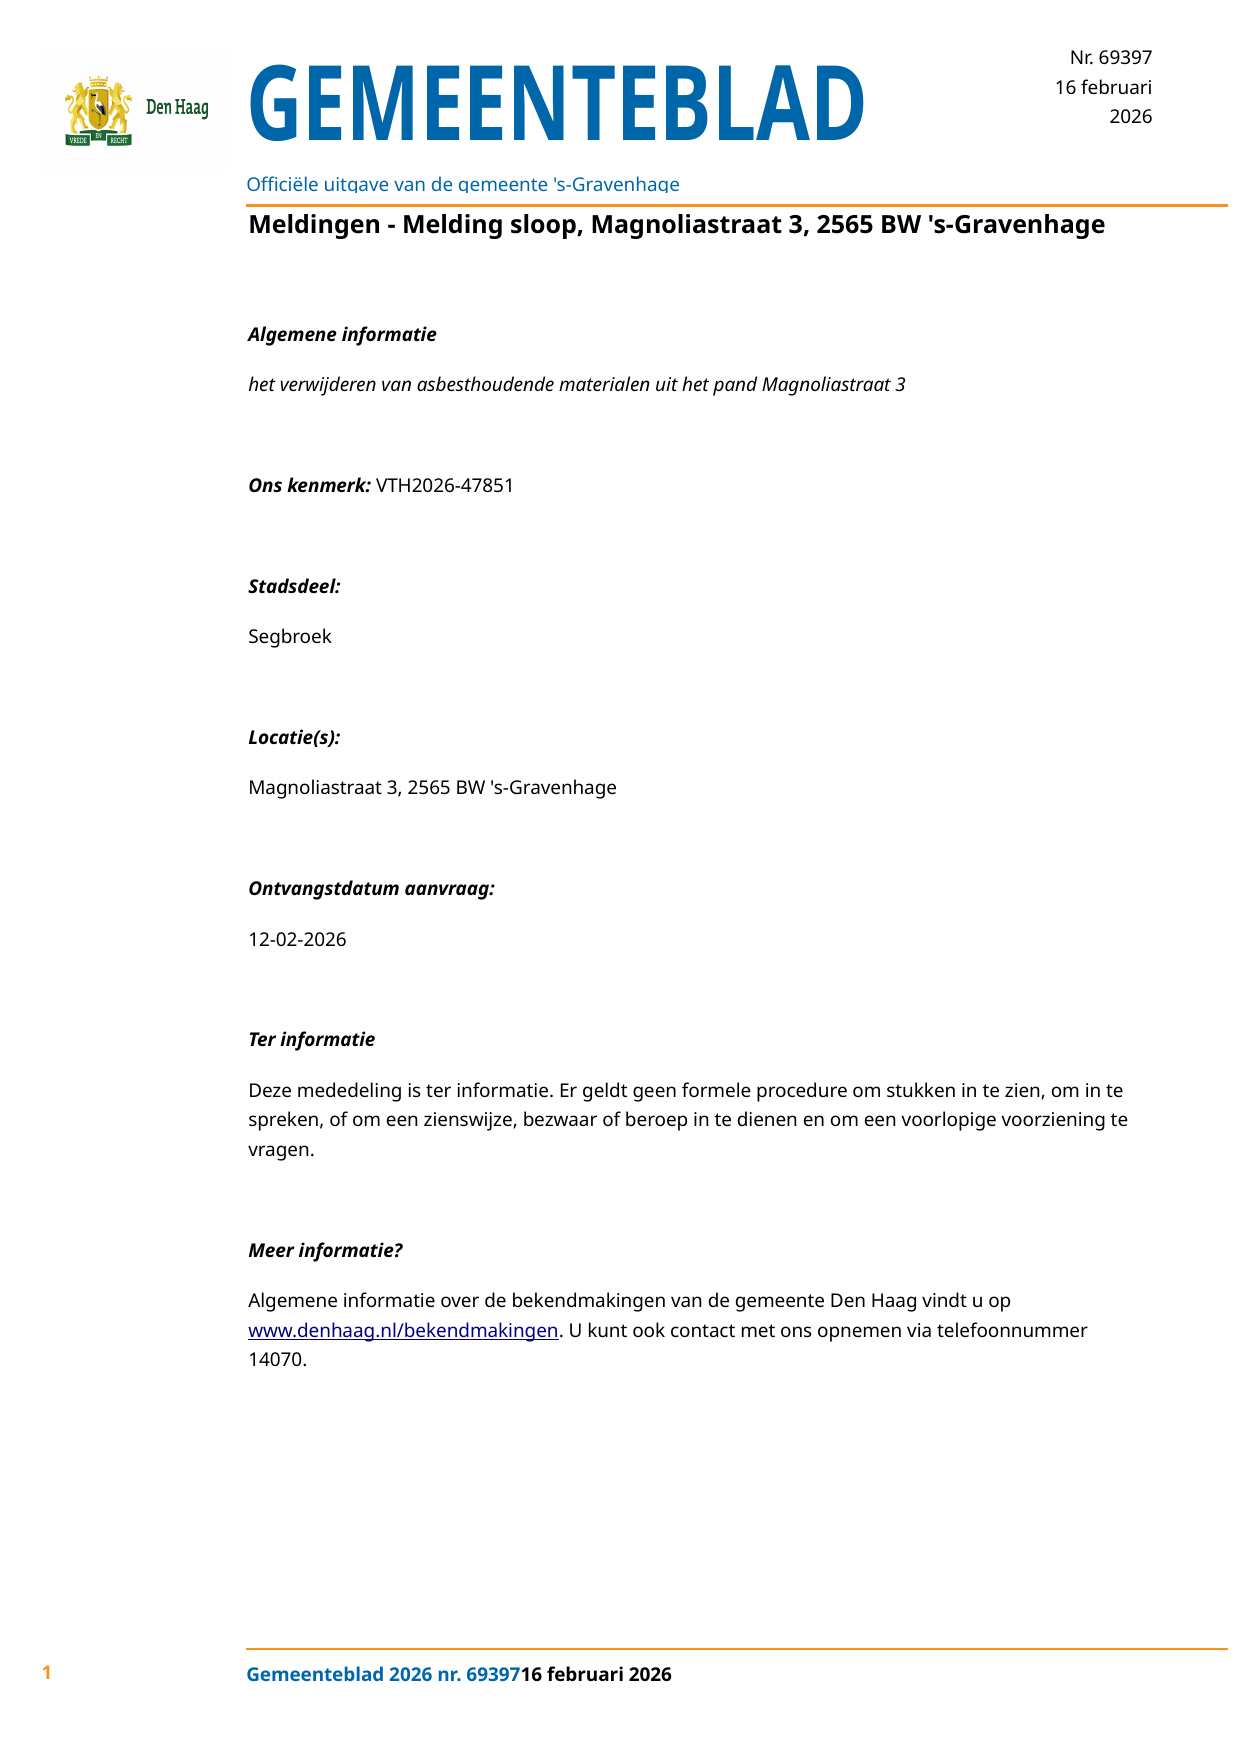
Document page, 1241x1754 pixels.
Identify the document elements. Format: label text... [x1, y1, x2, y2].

text Algemene informatie over de bekendmakingen van de gemeente Den Haag vindt u op www.denhaag.nl/bekendmakingen. U kunt ook contact met ons opnemen via telefoonnummer 14070. [248, 1287, 1152, 1372]
text Algemene informatie [248, 321, 1152, 346]
text Ter informatie [248, 1027, 1152, 1052]
text Ontvangstdatum aanvraag: [248, 875, 1152, 901]
picture [41, 47, 231, 172]
text 12-02-2026 [248, 926, 1152, 951]
text Stadsdeel: [248, 573, 1152, 598]
text het verwijderen van asbesthoudende materialen uit het pand Magnoliastraat 3 [248, 371, 1152, 397]
text Meer informatie? [248, 1237, 1152, 1263]
text Locatie(s): [248, 724, 1152, 750]
text Meldingen - Melding sloop, Magnoliastraat 3, 2565 BW 's-Gravenhage [248, 207, 1152, 241]
text Segbroek [248, 623, 1152, 649]
text Ons kenmerk: VTH2026-47851 [248, 472, 1152, 498]
text Deze mededeling is ter informatie. Er geldt geen formele procedure om stukken in te zien, om in te spreken, of om een zienswijze, bezwaar of beroep in te dienen en om een voorlopige voorziening te vragen. [248, 1077, 1152, 1162]
text Magnoliastraat 3, 2565 BW 's-Gravenhage [248, 774, 1152, 800]
